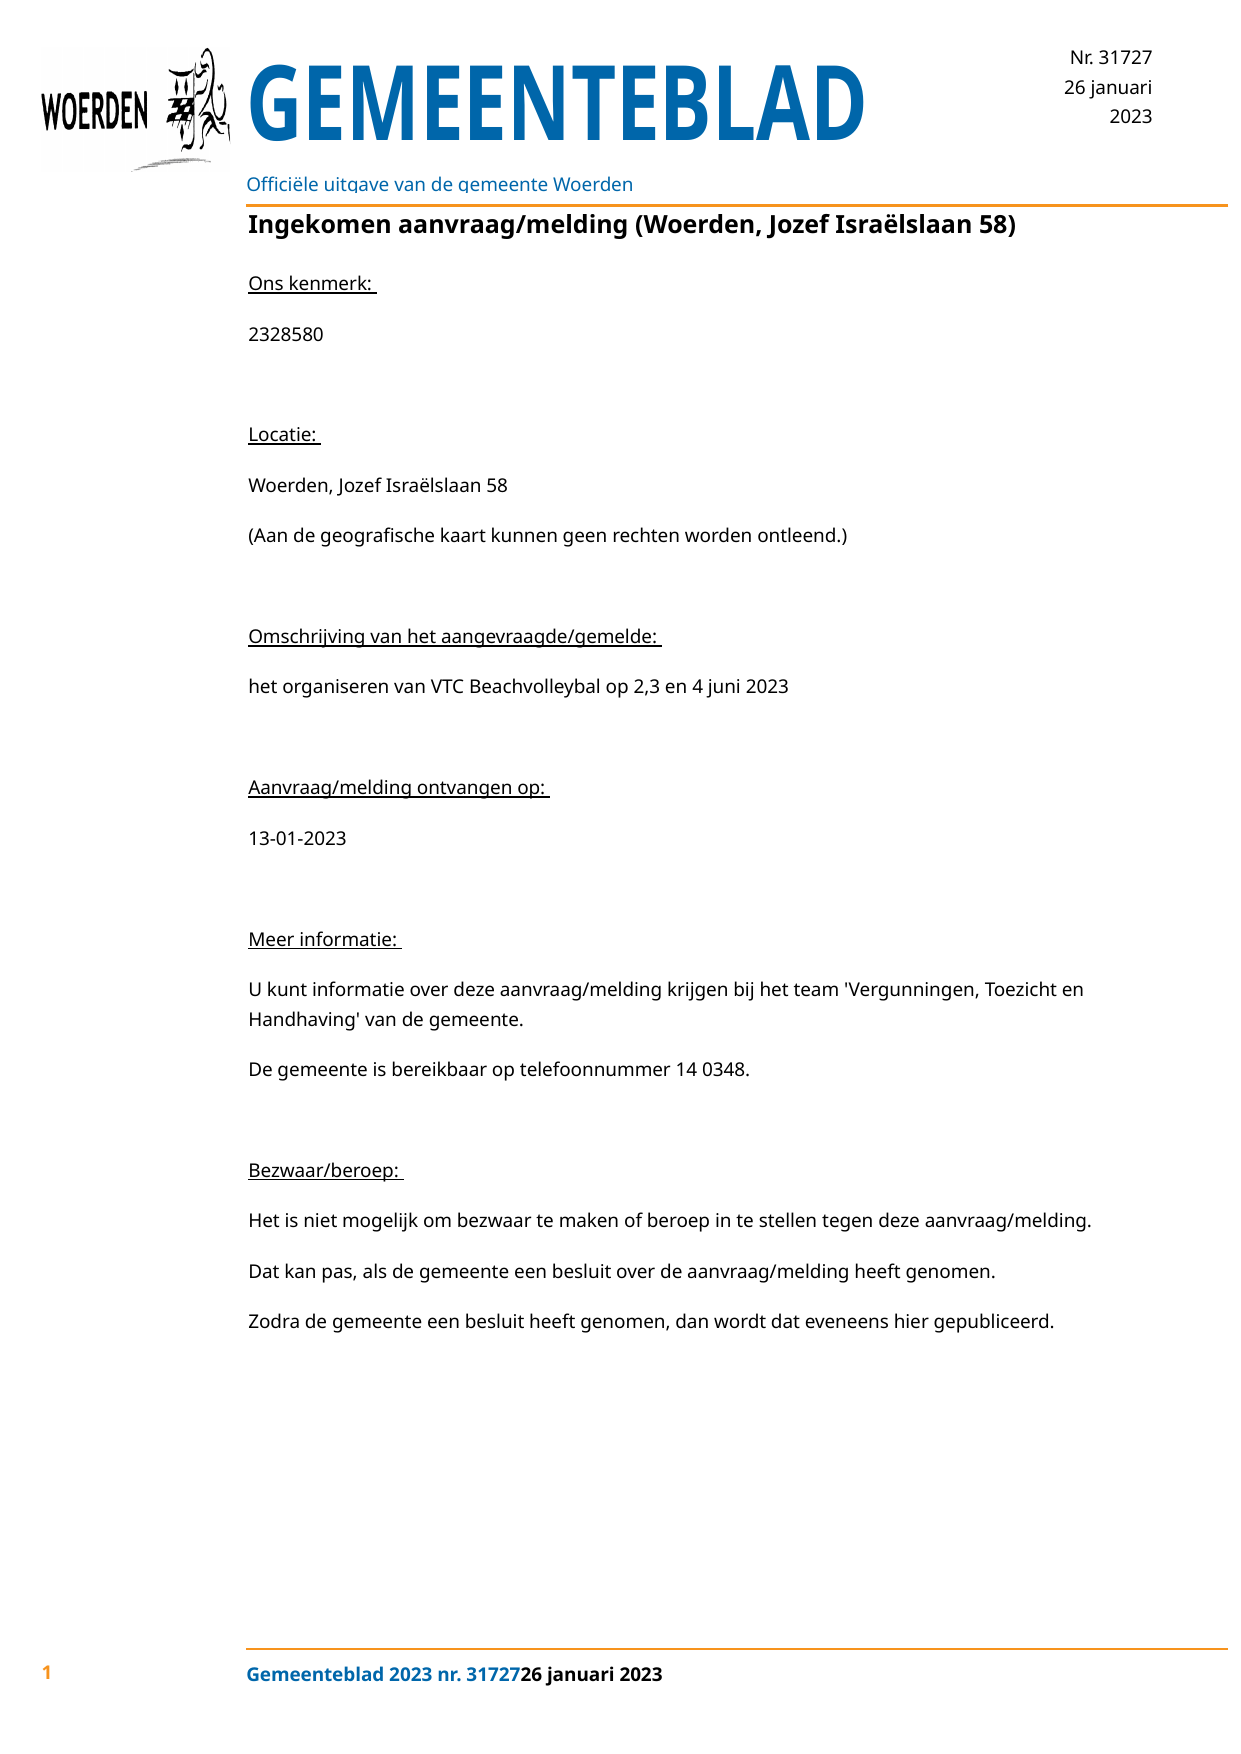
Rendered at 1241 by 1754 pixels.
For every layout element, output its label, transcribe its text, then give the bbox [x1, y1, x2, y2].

text Het is niet mogelijk om bezwaar te maken of beroep in te stellen tegen deze aanvraag/melding. [248, 1207, 1152, 1233]
text het organiseren van VTC Beachvolleybal op 2,3 en 4 juni 2023 [248, 674, 1152, 699]
text De gemeente is bereikbaar op telefoonnummer 14 0348. [248, 1056, 1152, 1082]
text U kunt informatie over deze aanvraag/melding krijgen bij het team 'Vergunningen, Toezicht en Handhaving' van de gemeente. [248, 976, 1152, 1031]
picture [41, 47, 231, 172]
text Zodra de gemeente een besluit heeft genomen, dan wordt dat eveneens hier gepubliceerd. [248, 1308, 1152, 1334]
text Dat kan pas, als de gemeente een besluit over de aanvraag/melding heeft genomen. [248, 1258, 1152, 1283]
text Locatie: [248, 422, 1152, 447]
text 13-01-2023 [248, 825, 1152, 851]
text Ons kenmerk: [248, 270, 1152, 296]
text Omschrijving van het aangevraagde/gemelde: [248, 623, 1152, 649]
text Meer informatie: [248, 926, 1152, 951]
text Ingekomen aanvraag/melding (Woerden, Jozef Israëlslaan 58) [248, 207, 1152, 241]
text 2328580 [248, 321, 1152, 346]
text Bezwaar/beroep: [248, 1157, 1152, 1183]
text (Aan de geografische kaart kunnen geen rechten worden ontleend.) [248, 522, 1152, 548]
text Aanvraag/melding ontvangen op: [248, 774, 1152, 800]
text Woerden, Jozef Israëlslaan 58 [248, 472, 1152, 498]
